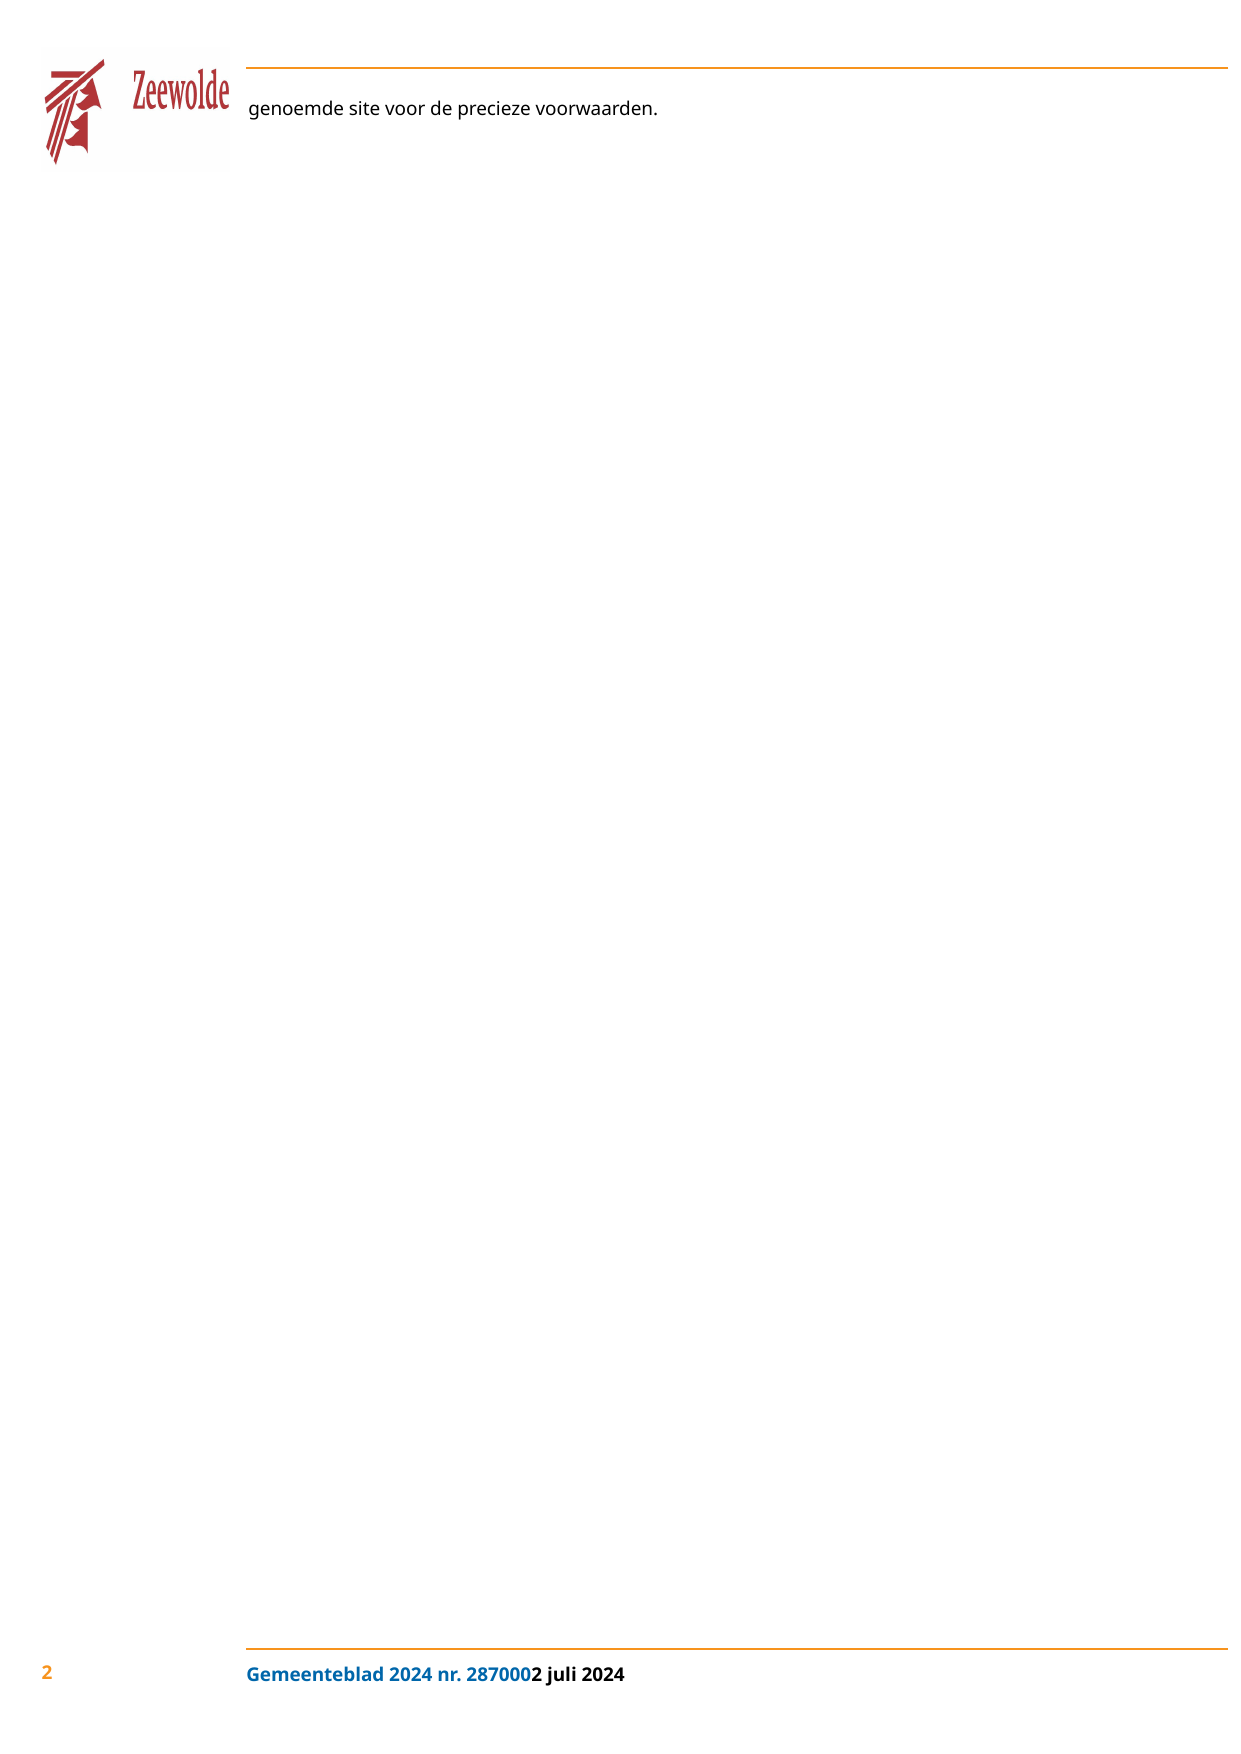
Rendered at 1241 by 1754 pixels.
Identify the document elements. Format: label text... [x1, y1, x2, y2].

text genoemde site voor de precieze voorwaarden. [248, 95, 1152, 121]
picture [41, 47, 231, 172]
